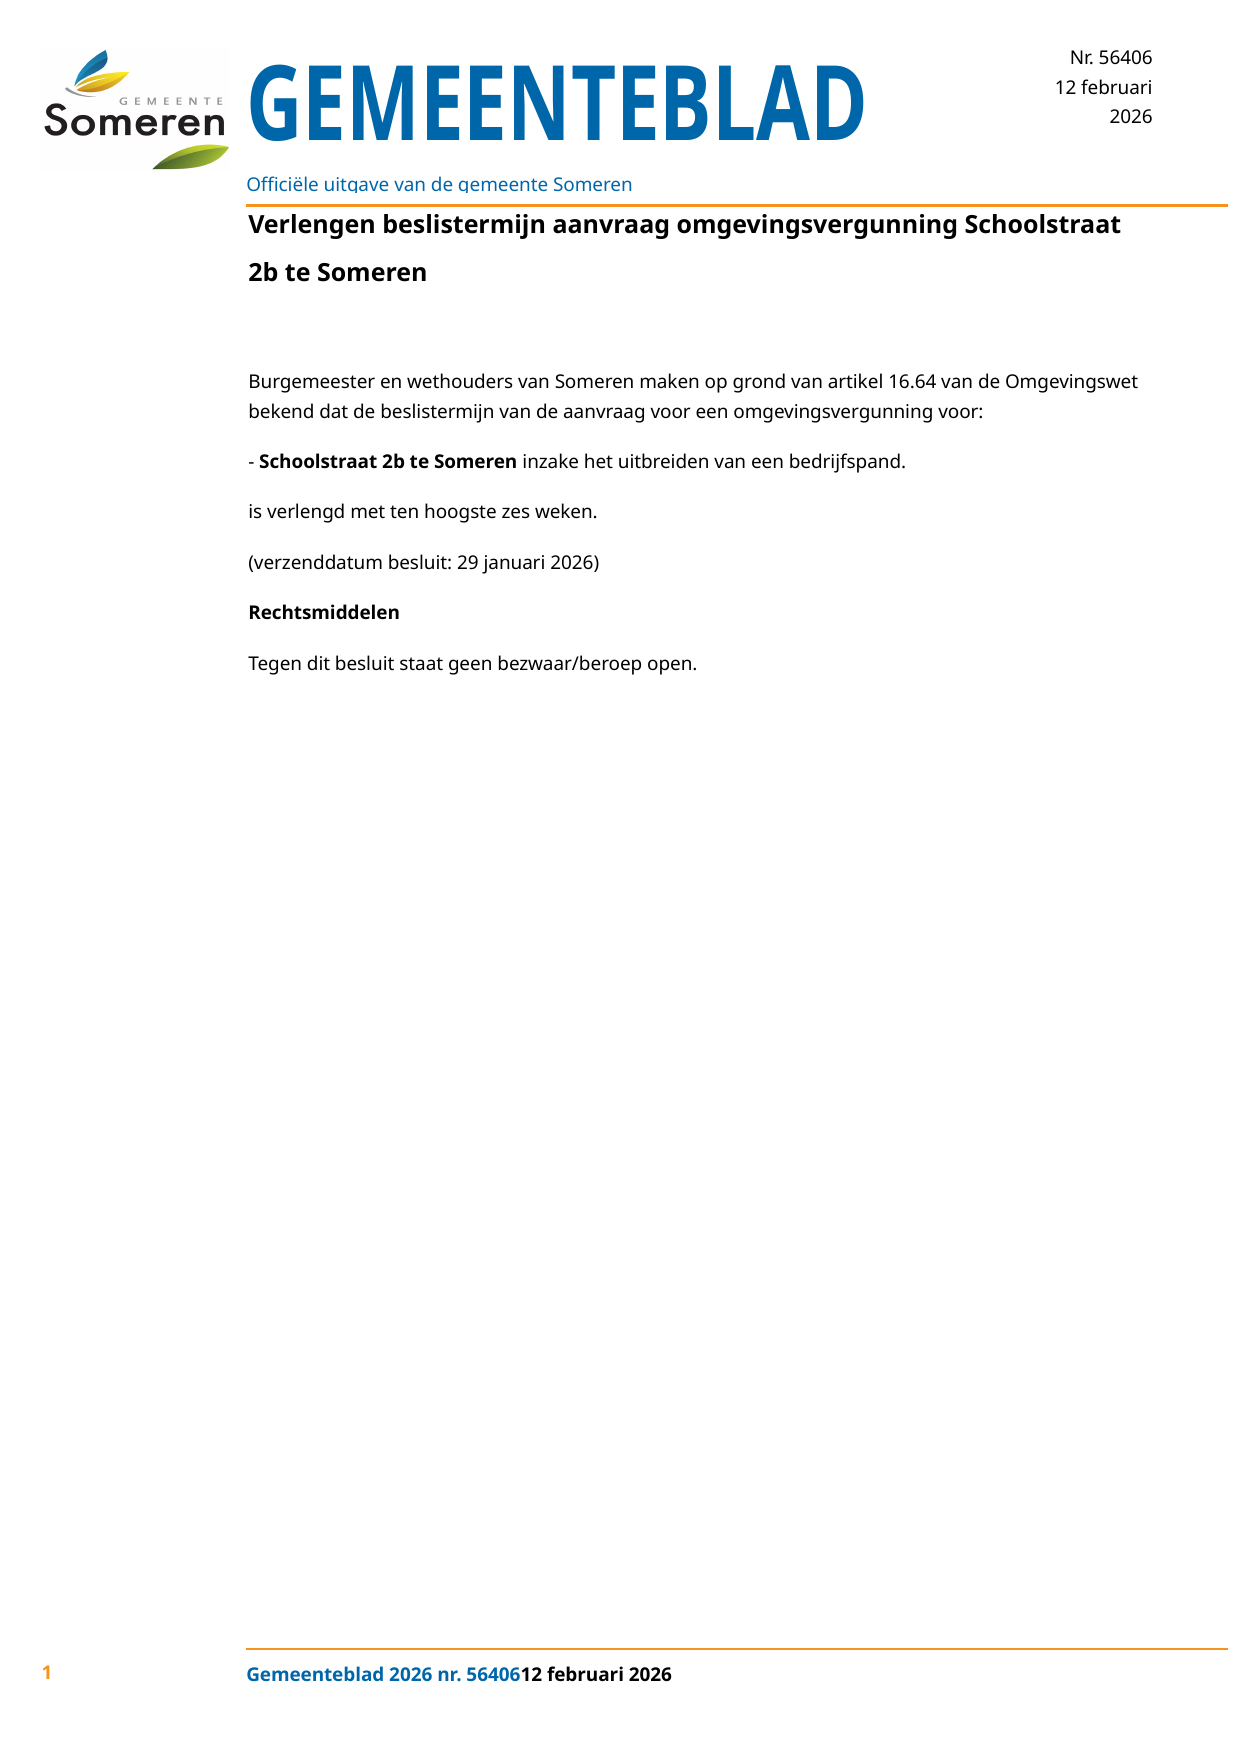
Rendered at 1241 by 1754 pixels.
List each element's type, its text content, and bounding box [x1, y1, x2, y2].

text Burgemeester en wethouders van Someren maken op grond van artikel 16.64 van de Omgevingswet bekend dat de beslistermijn van de aanvraag voor een omgevingsvergunning voor: [248, 368, 1152, 424]
text is verlengd met ten hoogste zes weken. [248, 499, 1152, 524]
text - Schoolstraat 2b te Someren inzake het uitbreiden van een bedrijfspand. [248, 448, 1152, 474]
picture [41, 47, 231, 172]
text (verzenddatum besluit: 29 januari 2026) [248, 549, 1152, 575]
text Rechtsmiddelen [248, 599, 1152, 625]
text Tegen dit besluit staat geen bezwaar/beroep open. [248, 650, 1152, 676]
text Verlengen beslistermijn aanvraag omgevingsvergunning Schoolstraat 2b te Someren [248, 207, 1152, 288]
